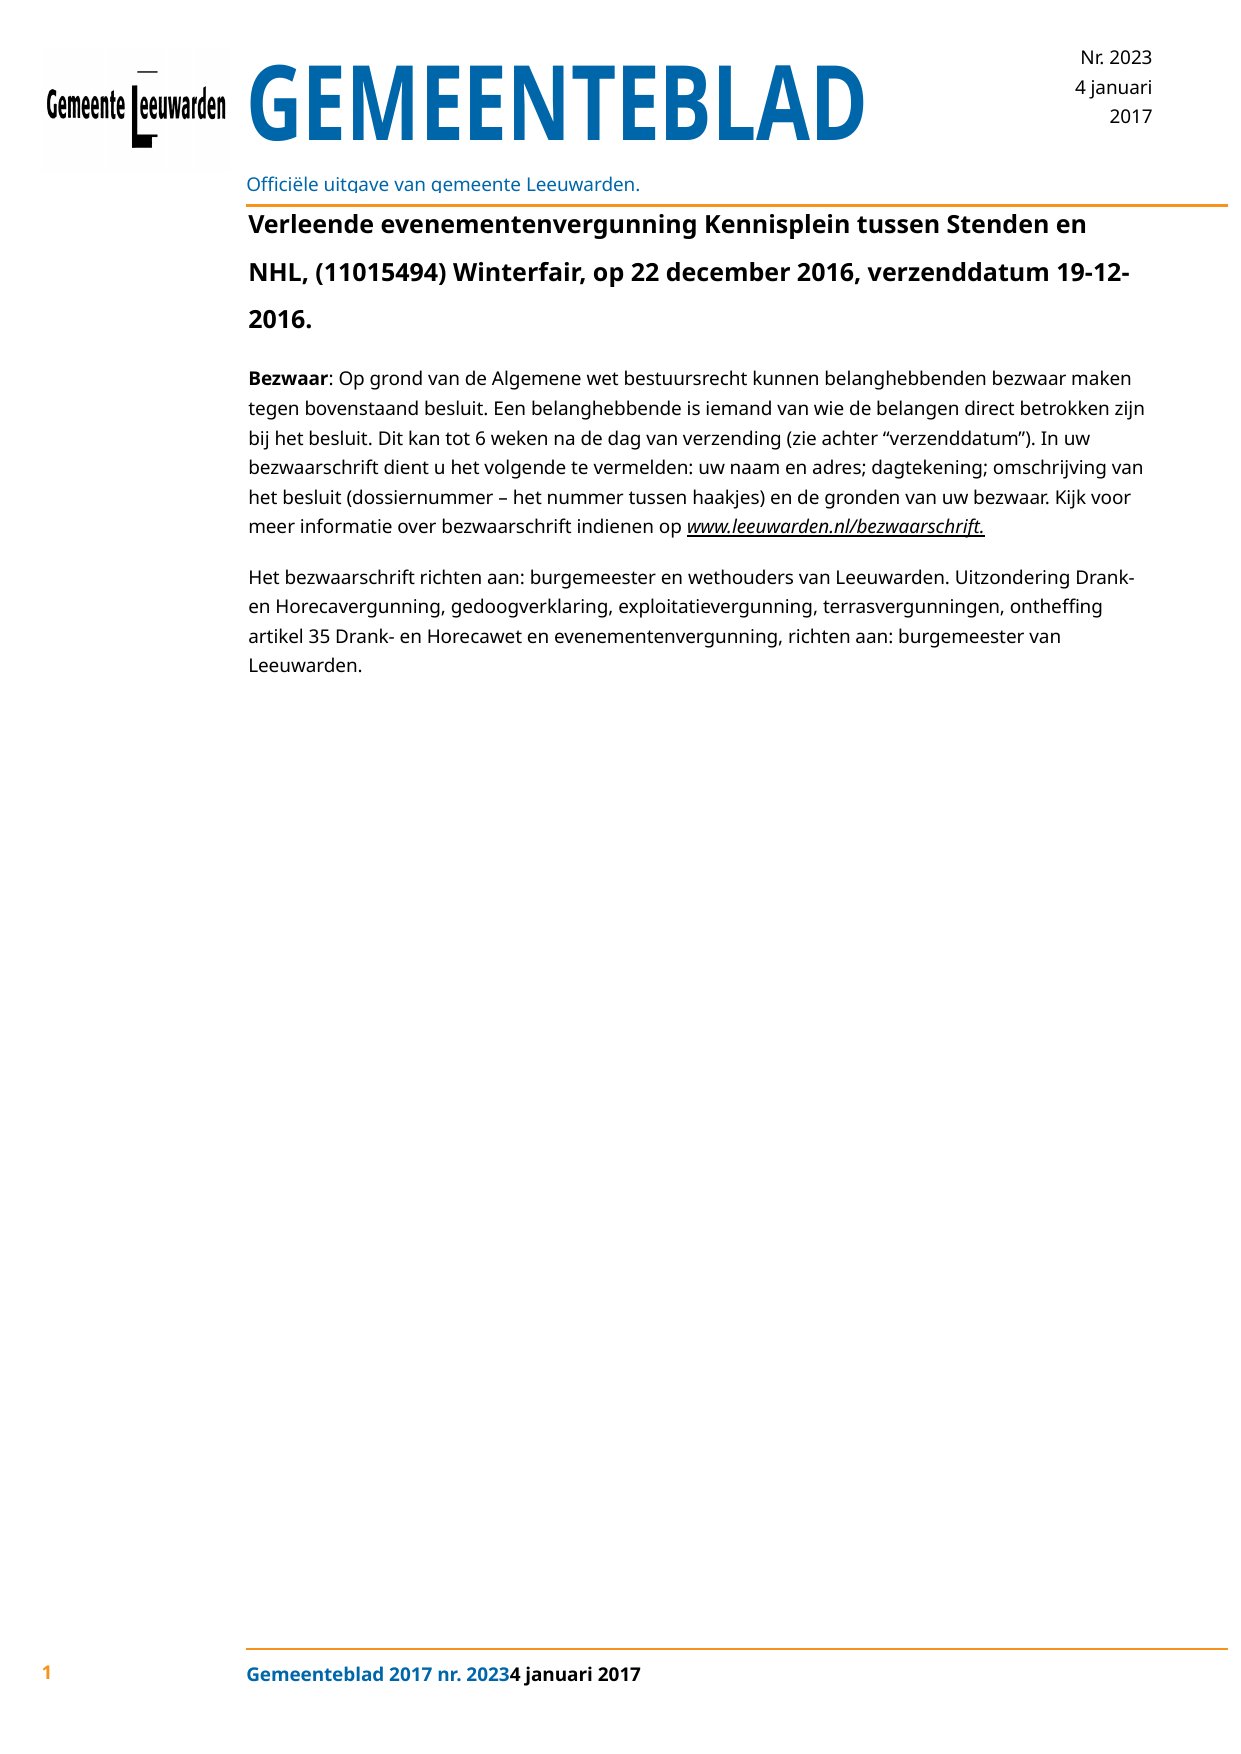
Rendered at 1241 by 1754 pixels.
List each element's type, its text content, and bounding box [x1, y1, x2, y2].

text Bezwaar: Op grond van de Algemene wet bestuursrecht kunnen belanghebbenden bezwaar maken tegen bovenstaand besluit. Een belanghebbende is iemand van wie de belangen direct betrokken zijn bij het besluit. Dit kan tot 6 weken na de dag van verzending (zie achter “verzenddatum”). In uw bezwaarschrift dient u het volgende te vermelden: uw naam en adres; dagtekening; omschrijving van het besluit (dossiernummer – het nummer tussen haakjes) en de gronden van uw bezwaar. Kijk voor meer informatie over bezwaarschrift indienen op www.leeuwarden.nl/bezwaarschrift. [248, 366, 1152, 539]
text Verleende evenementenvergunning Kennisplein tussen Stenden en NHL, (11015494) Winterfair, op 22 december 2016, verzenddatum 19-12-2016. [248, 207, 1152, 336]
picture [41, 47, 231, 172]
text Het bezwaarschrift richten aan: burgemeester en wethouders van Leeuwarden. Uitzondering Drank- en Horecavergunning, gedoogverklaring, exploitatievergunning, terrasvergunningen, ontheffing artikel 35 Drank- en Horecawet en evenementenvergunning, richten aan: burgemeester van Leeuwarden. [248, 564, 1152, 678]
